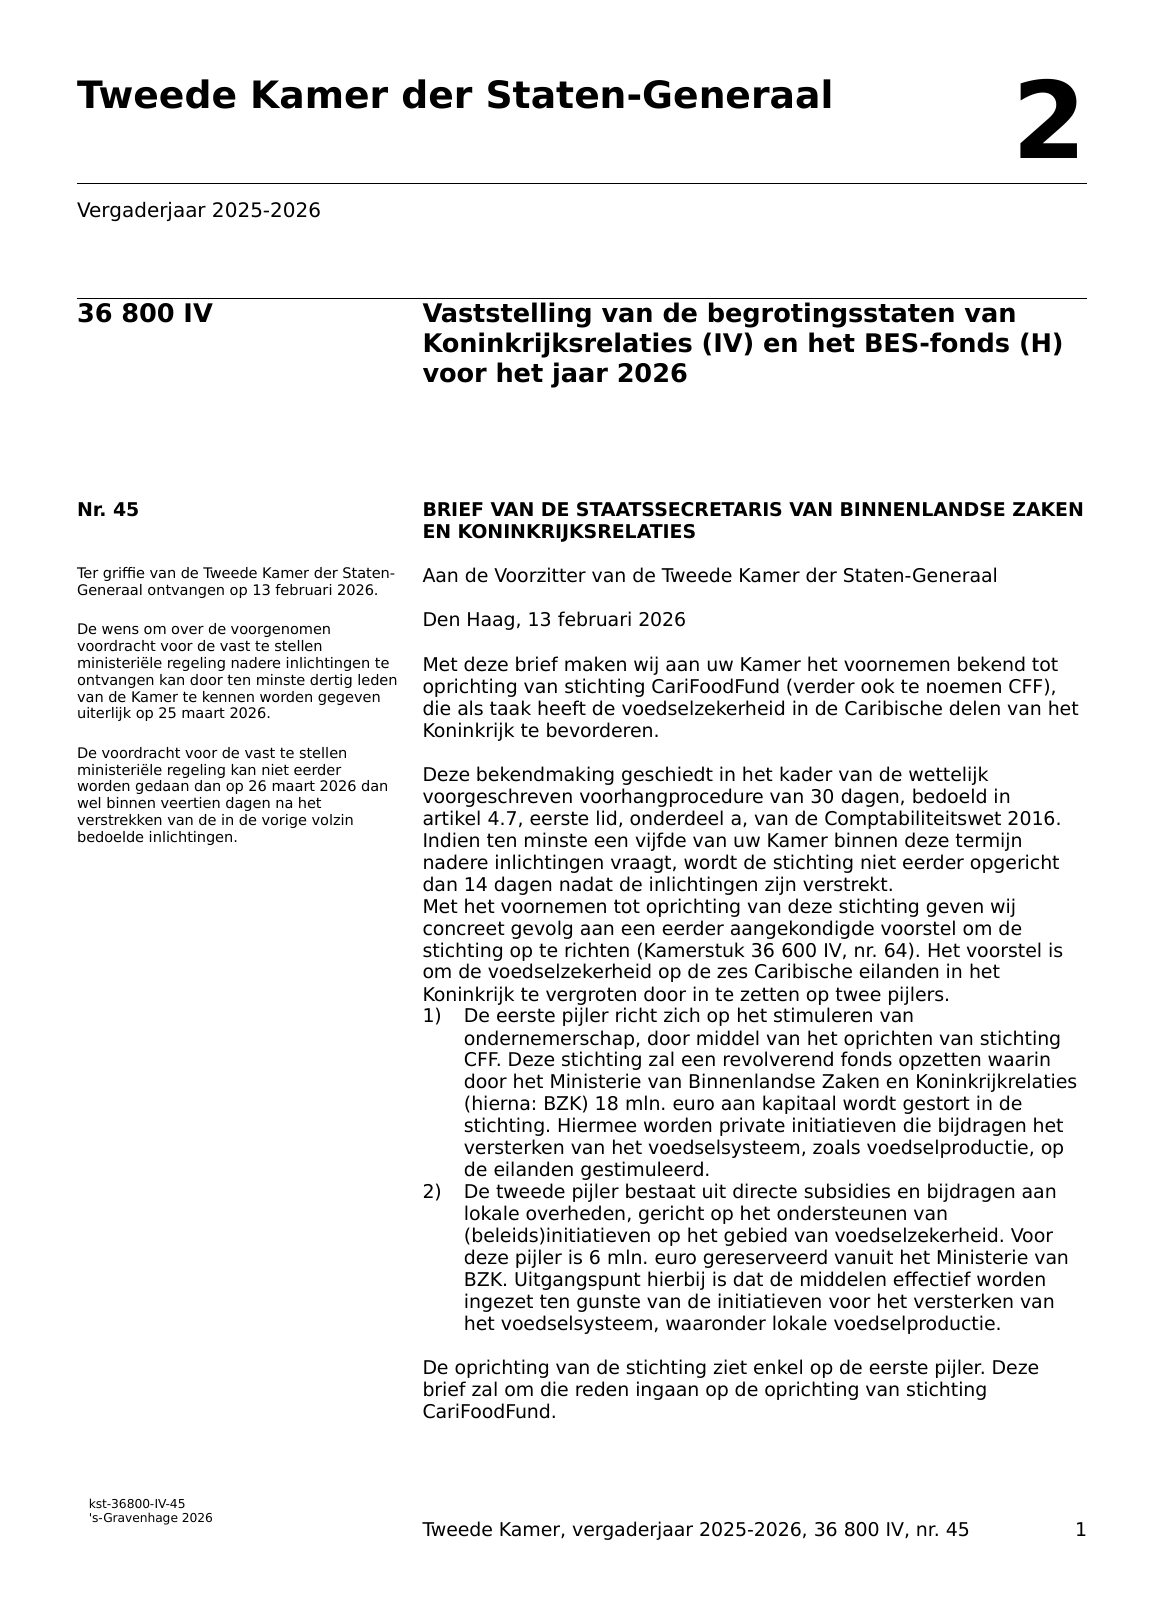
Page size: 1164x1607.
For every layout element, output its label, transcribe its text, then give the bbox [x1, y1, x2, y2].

text [77, 722, 399, 744]
table_cell Vergaderjaar 2025-2026 [77, 184, 1087, 298]
subtitle Nr. 45 BRIEF VAN DE STAATSSECRETARIS VAN BINNENLANDSE ZAKEN EN KONINKRIJKSRELATIES [77, 499, 1087, 543]
text De voordracht voor de vast te stellen ministeriële regeling kan niet eerder worden gedaan dan op 26 maart 2026 dan wel binnen veertien dagen na het verstrekken van de in de vorige volzin bedoelde inlichtingen. [77, 744, 399, 846]
text De oprichting van de stichting ziet enkel op de eerste pijler. Deze brief zal om die reden ingaan op de oprichting van stichting CariFoodFund. [422, 1357, 1087, 1423]
text 1) De eerste pijler richt zich op het stimuleren van ondernemerschap, door middel van het oprichten van stichting CFF. Deze stichting zal een revolverend fonds opzetten waarin door het Ministerie van Binnenlandse Zaken en Koninkrijkrelaties (hierna: BZK) 18 mln. euro aan kapitaal wordt gestort in de stichting. Hiermee worden private initiatieven die bijdragen het versterken van het voedselsysteem, zoals voedselproductie, op de eilanden gestimuleerd. [422, 1005, 1087, 1181]
table_header 2 [886, 59, 1087, 183]
text Met het voornemen tot oprichting van deze stichting geven wij concreet gevolg aan een eerder aangekondigde voorstel om de stichting op te richten (Kamerstuk 36 600 IV, nr. 64). Het voorstel is om de voedselzekerheid op de zes Caribische eilanden in het Koninkrijk te vergroten door in te zetten op twee pijlers. [422, 896, 1087, 1005]
text [77, 599, 399, 621]
text 's-Gravenhage 2026 [88, 1511, 323, 1525]
text Met deze brief maken wij aan uw Kamer het voornemen bekend tot oprichting van stichting CariFoodFund (verder ook te noemen CFF), die als taak heeft de voedselzekerheid in de Caribische delen van het Koninkrijk te bevorderen. [422, 653, 1087, 741]
text Deze bekendmaking geschiedt in het kader van de wettelijk voorgeschreven voorhangprocedure van 30 dagen, bedoeld in artikel 4.7, eerste lid, onderdeel a, van de Comptabiliteitswet 2016. Indien ten minste een vijfde van uw Kamer binnen deze termijn nadere inlichtingen vraagt, wordt de stichting niet eerder opgericht dan 14 dagen nadat de inlichtingen zijn verstrekt. [422, 764, 1087, 896]
text Aan de Voorzitter van de Tweede Kamer der Staten-Generaal [422, 565, 1087, 587]
text Den Haag, 13 februari 2026 [422, 609, 1087, 631]
text De wens om over de voorgenomen voordracht voor de vast te stellen ministeriële regeling nadere inlichtingen te ontvangen kan door ten minste dertig leden van de Kamer te kennen worden gegeven uiterlijk op 25 maart 2026. [77, 621, 399, 722]
text 2) De tweede pijler bestaat uit directe subsidies en bijdragen aan lokale overheden, gericht op het ondersteunen van (beleids)initiatieven op het gebied van voedselzekerheid. Voor deze pijler is 6 mln. euro gereserveerd vanuit het Ministerie van BZK. Uitgangspunt hierbij is dat de middelen effectief worden ingezet ten gunste van de initiatieven voor het versterken van het voedselsysteem, waaronder lokale voedselproductie. [422, 1181, 1087, 1335]
text kst-36800-IV-45 [88, 1497, 323, 1511]
table_header Tweede Kamer der Staten-Generaal [77, 59, 886, 183]
text Ter griffie van de Tweede Kamer der Staten-Generaal ontvangen op 13 februari 2026. [77, 565, 399, 599]
subtitle 36 800 IV Vaststelling van de begrotingsstaten van Koninkrijksrelaties (IV) en het BES-fonds (H) voor het jaar 2026 [77, 299, 1087, 388]
